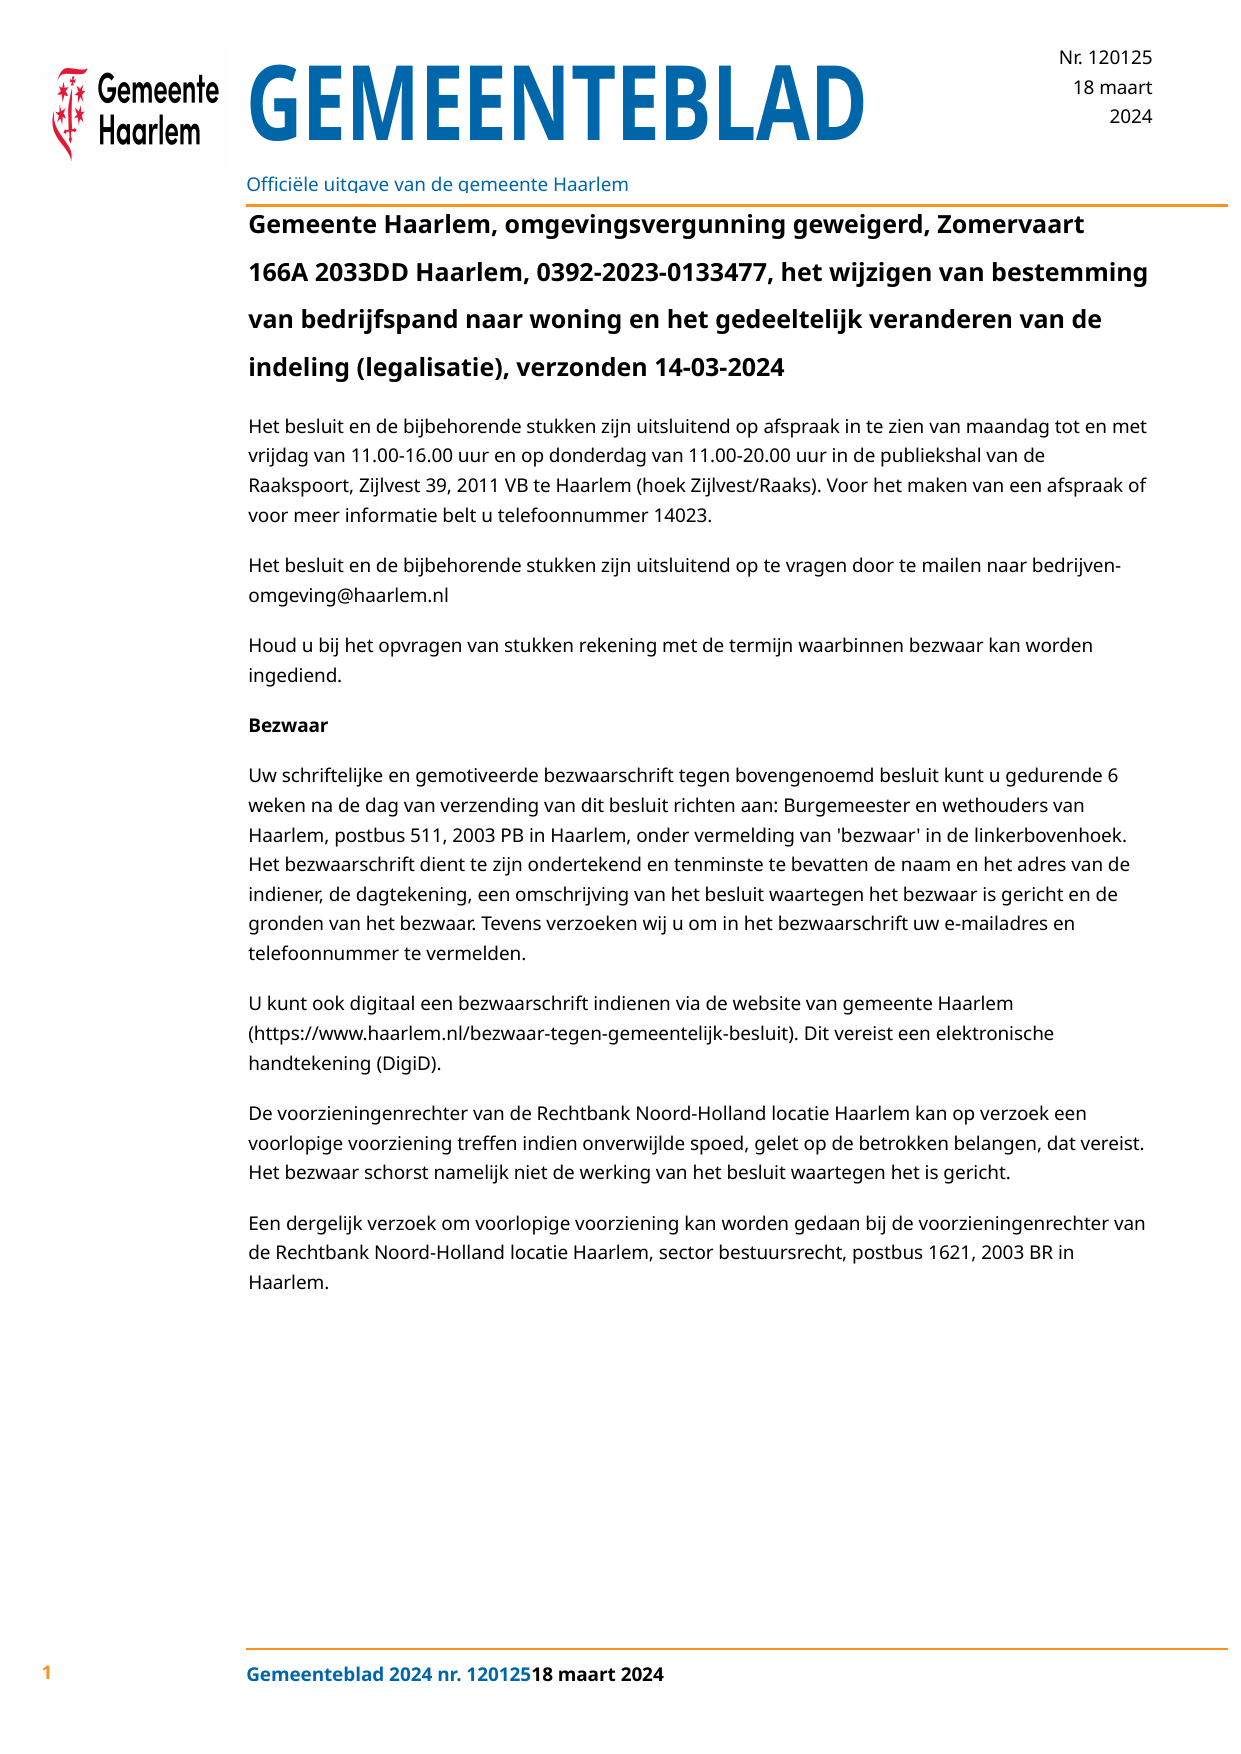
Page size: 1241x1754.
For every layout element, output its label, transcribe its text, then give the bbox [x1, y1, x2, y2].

text Gemeente Haarlem, omgevingsvergunning geweigerd, Zomervaart 166A 2033DD Haarlem, 0392-2023-0133477, het wijzigen van bestemming van bedrijfspand naar woning en het gedeeltelijk veranderen van de indeling (legalisatie), verzonden 14-03-2024 [248, 207, 1152, 384]
picture [41, 47, 231, 172]
text Een dergelijk verzoek om voorlopige voorziening kan worden gedaan bij de voorzieningenrechter van de Rechtbank Noord-Holland locatie Haarlem, sector bestuursrecht, postbus 1621, 2003 BR in Haarlem. [248, 1210, 1152, 1295]
text Het besluit en de bijbehorende stukken zijn uitsluitend op te vragen door te mailen naar bedrijven-omgeving@haarlem.nl [248, 552, 1152, 608]
text Houd u bij het opvragen van stukken rekening met de termijn waarbinnen bezwaar kan worden ingediend. [248, 632, 1152, 688]
text U kunt ook digitaal een bezwaarschrift indienen via de website van gemeente Haarlem (https://www.haarlem.nl/bezwaar-tegen-gemeentelijk-besluit). Dit vereist een elektronische handtekening (DigiD). [248, 991, 1152, 1076]
text Uw schriftelijke en gemotiveerde bezwaarschrift tegen bovengenoemd besluit kunt u gedurende 6 weken na de dag van verzending van dit besluit richten aan: Burgemeester en wethouders van Haarlem, postbus 511, 2003 PB in Haarlem, onder vermelding van 'bezwaar' in de linkerbovenhoek. Het bezwaarschrift dient te zijn ondertekend en tenminste te bevatten de naam en het adres van de indiener, de dagtekening, een omschrijving van het besluit waartegen het bezwaar is gericht en de gronden van het bezwaar. Tevens verzoeken wij u om in het bezwaarschrift uw e-mailadres en telefoonnummer te vermelden. [248, 763, 1152, 966]
text Bezwaar [248, 712, 1152, 738]
text Het besluit en de bijbehorende stukken zijn uitsluitend op afspraak in te zien van maandag tot en met vrijdag van 11.00-16.00 uur en op donderdag van 11.00-20.00 uur in de publiekshal van de Raakspoort, Zijlvest 39, 2011 VB te Haarlem (hoek Zijlvest/Raaks). Voor het maken van een afspraak of voor meer informatie belt u telefoonnummer 14023. [248, 413, 1152, 528]
text De voorzieningenrechter van de Rechtbank Noord-Holland locatie Haarlem kan op verzoek een voorlopige voorziening treffen indien onverwijlde spoed, gelet op de betrokken belangen, dat vereist. Het bezwaar schorst namelijk niet de werking van het besluit waartegen het is gericht. [248, 1100, 1152, 1185]
